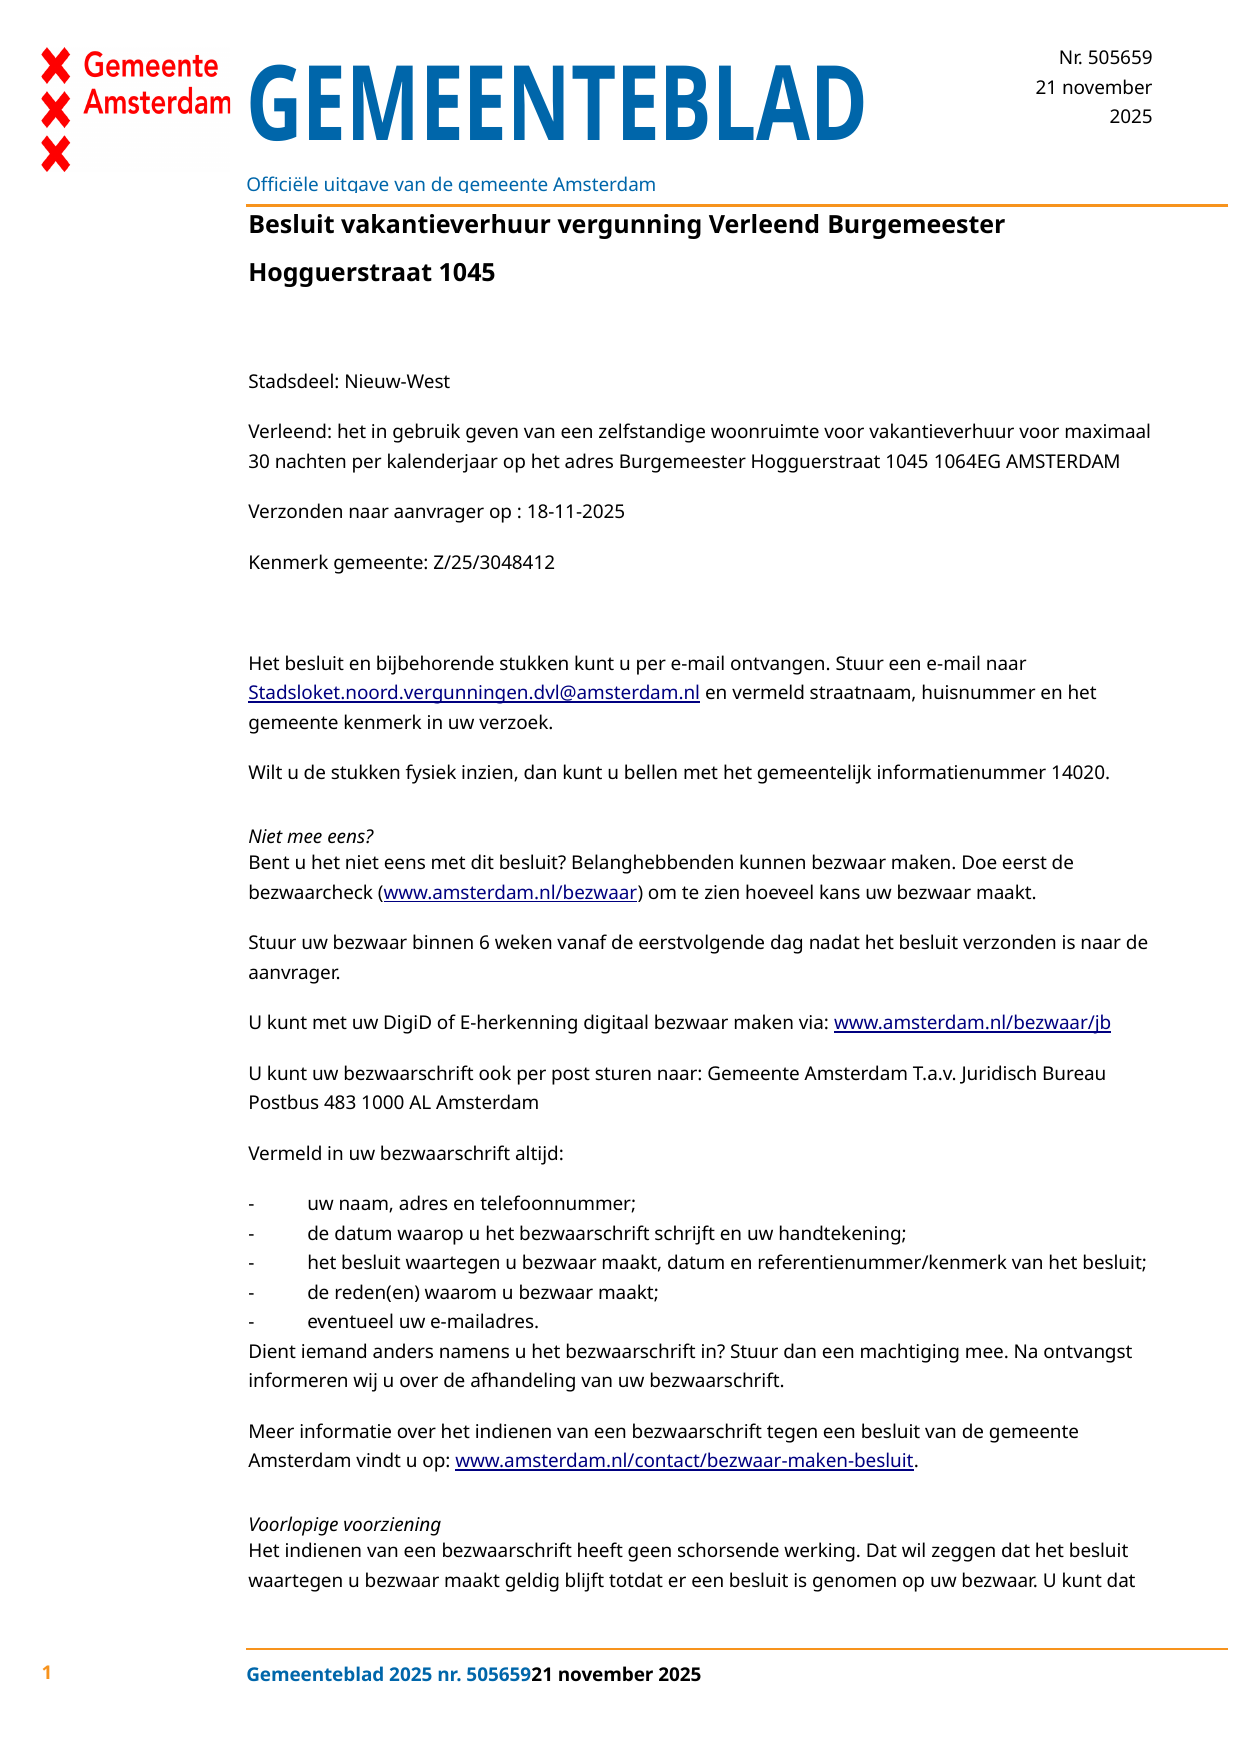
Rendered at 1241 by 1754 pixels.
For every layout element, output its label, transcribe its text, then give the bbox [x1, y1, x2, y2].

picture [41, 47, 231, 172]
text Bent u het niet eens met dit besluit? Belanghebbenden kunnen bezwaar maken. Doe eerst de bezwaarcheck (www.amsterdam.nl/bezwaar) om te zien hoeveel kans uw bezwaar maakt. [248, 849, 1152, 904]
text Niet mee eens? [248, 823, 1152, 849]
text Het besluit en bijbehorende stukken kunt u per e-mail ontvangen. Stuur een e-mail naar Stadsloket.noord.vergunningen.dvl@amsterdam.nl en vermeld straatnaam, huisnummer en het gemeente kenmerk in uw verzoek. [248, 650, 1152, 735]
text Besluit vakantieverhuur vergunning Verleend Burgemeester Hogguerstraat 1045 [248, 207, 1152, 288]
text U kunt uw bezwaarschrift ook per post sturen naar: Gemeente Amsterdam T.a.v. Juridisch Bureau Postbus 483 1000 AL Amsterdam [248, 1060, 1152, 1115]
text Wilt u de stukken fysiek inzien, dan kunt u bellen met het gemeentelijk informatienummer 14020. [248, 759, 1152, 785]
list de datum waarop u het bezwaarschrift schrijft en uw handtekening; [248, 1220, 1152, 1245]
text Meer informatie over het indienen van een bezwaarschrift tegen een besluit van de gemeente Amsterdam vindt u op: www.amsterdam.nl/contact/bezwaar-maken-besluit. [248, 1418, 1152, 1473]
text Het indienen van een bezwaarschrift heeft geen schorsende werking. Dat wil zeggen dat het besluit waartegen u bezwaar maakt geldig blijft totdat er een besluit is genomen op uw bezwaar. U kunt dat [248, 1537, 1152, 1593]
text Verleend: het in gebruik geven van een zelfstandige woonruimte voor vakantieverhuur voor maximaal 30 nachten per kalenderjaar op het adres Burgemeester Hogguerstraat 1045 1064EG AMSTERDAM [248, 419, 1152, 474]
text Voorlopige voorziening [248, 1512, 1152, 1537]
text Verzonden naar aanvrager op : 18-11-2025 [248, 499, 1152, 524]
text Stadsdeel: Nieuw-West [248, 368, 1152, 394]
list het besluit waartegen u bezwaar maakt, datum en referentienummer/kenmerk van het besluit; [248, 1249, 1152, 1275]
list eventueel uw e-mailadres. [248, 1308, 1152, 1334]
text Vermeld in uw bezwaarschrift altijd: [248, 1140, 1152, 1165]
text Stuur uw bezwaar binnen 6 weken vanaf de eerstvolgende dag nadat het besluit verzonden is naar de aanvrager. [248, 929, 1152, 984]
text Kenmerk gemeente: Z/25/3048412 [248, 549, 1152, 575]
text Dient iemand anders namens u het bezwaarschrift in? Stuur dan een machtiging mee. Na ontvangst informeren wij u over de afhandeling van uw bezwaarschrift. [248, 1338, 1152, 1393]
list de reden(en) waarom u bezwaar maakt; [248, 1279, 1152, 1304]
list uw naam, adres en telefoonnummer; [248, 1190, 1152, 1216]
text U kunt met uw DigiD of E-herkenning digitaal bezwaar maken via: www.amsterdam.nl/bezwaar/jb [248, 1009, 1152, 1035]
